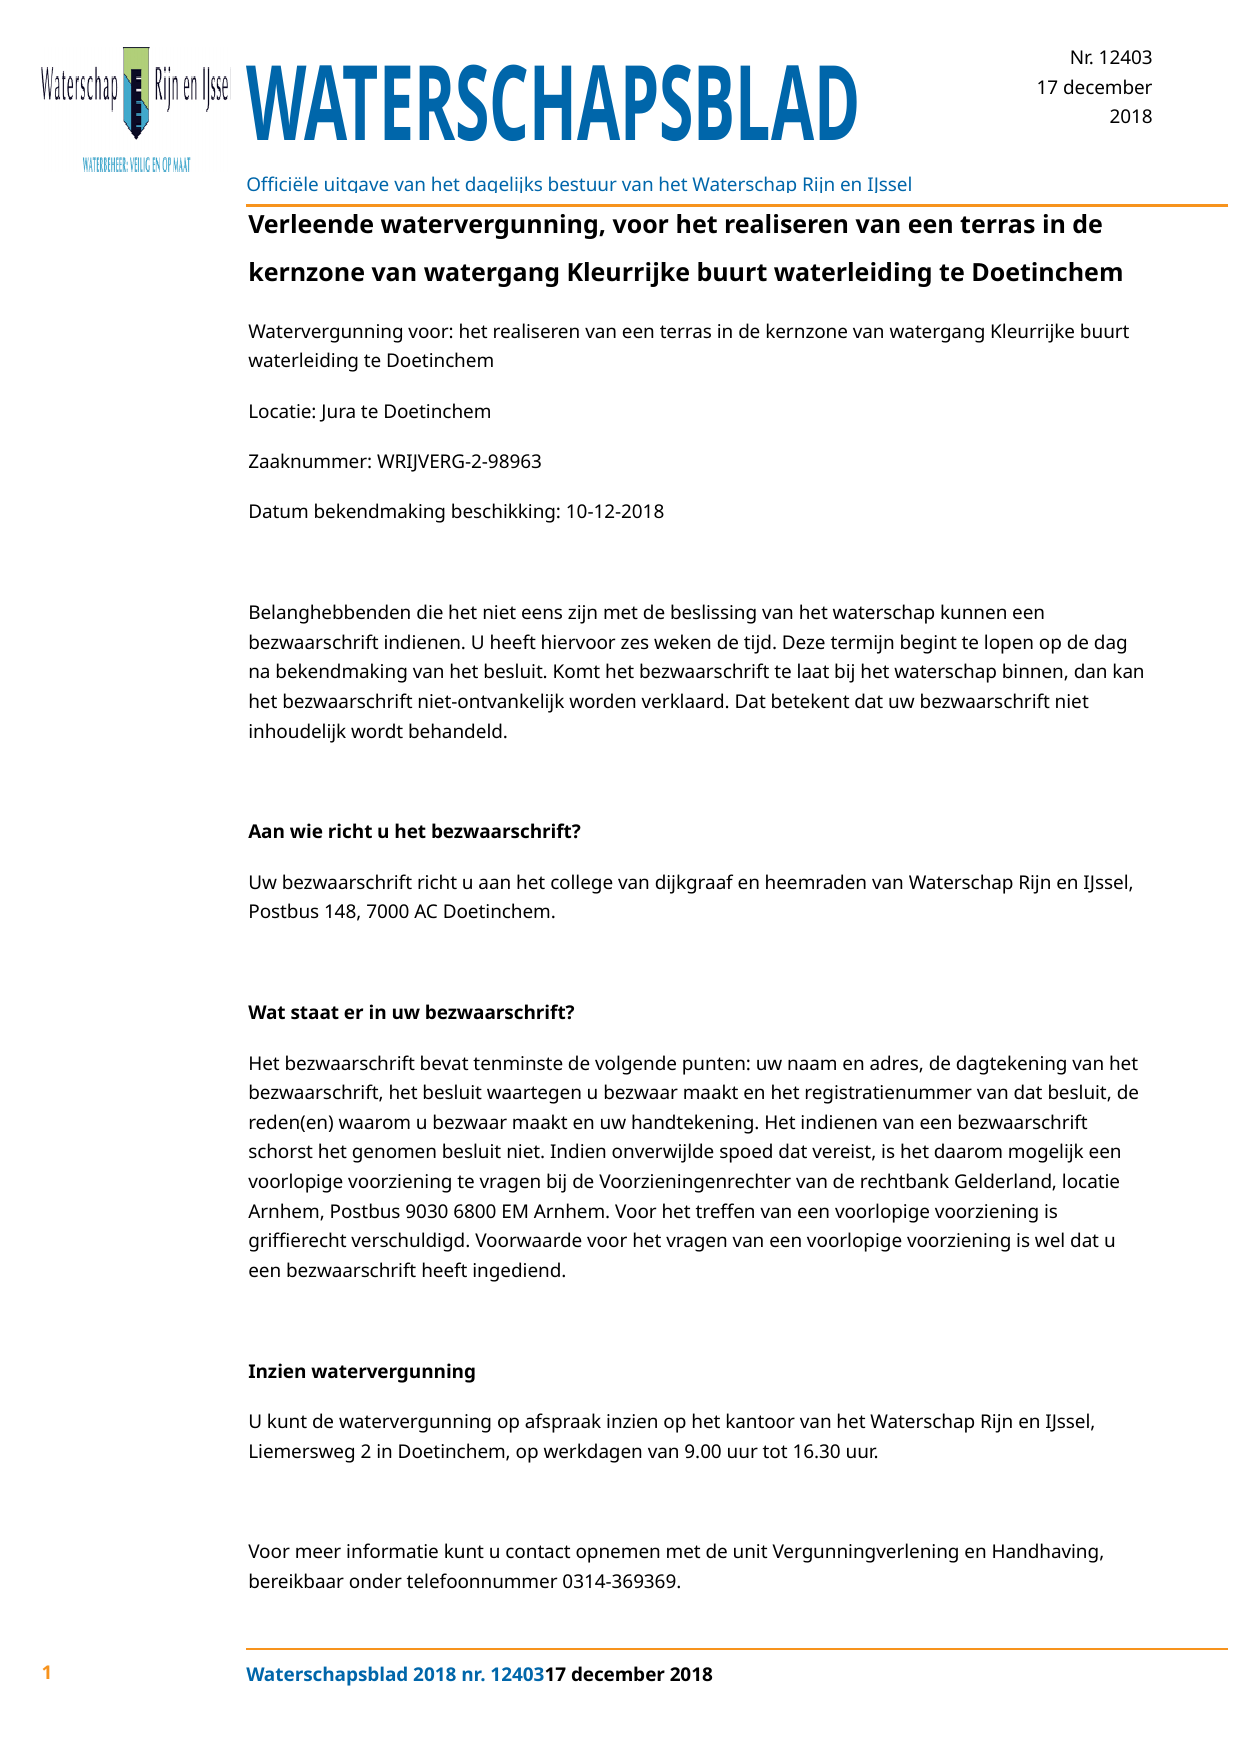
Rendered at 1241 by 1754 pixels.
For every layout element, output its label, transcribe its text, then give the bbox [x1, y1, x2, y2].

text Locatie: Jura te Doetinchem [248, 398, 1152, 424]
text Voor meer informatie kunt u contact opnemen met de unit Vergunningverlening en Handhaving, bereikbaar onder telefoonnummer 0314-369369. [248, 1539, 1152, 1594]
text Uw bezwaarschrift richt u aan het college van dijkgraaf en heemraden van Waterschap Rijn en IJssel, Postbus 148, 7000 AC Doetinchem. [248, 869, 1152, 924]
text Datum bekendmaking beschikking: 10-12-2018 [248, 499, 1152, 524]
text Het bezwaarschrift bevat tenminste de volgende punten: uw naam en adres, de dagtekening van het bezwaarschrift, het besluit waartegen u bezwaar maakt en het registratienummer van dat besluit, de reden(en) waarom u bezwaar maakt en uw handtekening. Het indienen van een bezwaarschrift schorst het genomen besluit niet. Indien onverwijlde spoed dat vereist, is het daarom mogelijk een voorlopige voorziening te vragen bij de Voorzieningenrechter van de rechtbank Gelderland, locatie Arnhem, Postbus 9030 6800 EM Arnhem. Voor het treffen van een voorlopige voorziening is griffierecht verschuldigd. Voorwaarde voor het vragen van een voorlopige voorziening is wel dat u een bezwaarschrift heeft ingediend. [248, 1050, 1152, 1283]
text Belanghebbenden die het niet eens zijn met de beslissing van het waterschap kunnen een bezwaarschrift indienen. U heeft hiervoor zes weken de tijd. Deze termijn begint te lopen op de dag na bekendmaking van het besluit. Komt het bezwaarschrift te laat bij het waterschap binnen, dan kan het bezwaarschrift niet-ontvankelijk worden verklaard. Dat betekent dat uw bezwaarschrift niet inhoudelijk wordt behandeld. [248, 599, 1152, 744]
text Wat staat er in uw bezwaarschrift? [248, 999, 1152, 1025]
text Aan wie richt u het bezwaarschrift? [248, 819, 1152, 844]
text Inzien watervergunning [248, 1358, 1152, 1384]
text U kunt de watervergunning op afspraak inzien op het kantoor van het Waterschap Rijn en IJssel, Liemersweg 2 in Doetinchem, op werkdagen van 9.00 uur tot 16.30 uur. [248, 1408, 1152, 1464]
text Watervergunning voor: het realiseren van een terras in de kernzone van watergang Kleurrijke buurt waterleiding te Doetinchem [248, 318, 1152, 373]
text Verleende watervergunning, voor het realiseren van een terras in de kernzone van watergang Kleurrijke buurt waterleiding te Doetinchem [248, 207, 1152, 288]
picture [41, 47, 231, 172]
text Zaaknummer: WRIJVERG-2-98963 [248, 448, 1152, 474]
